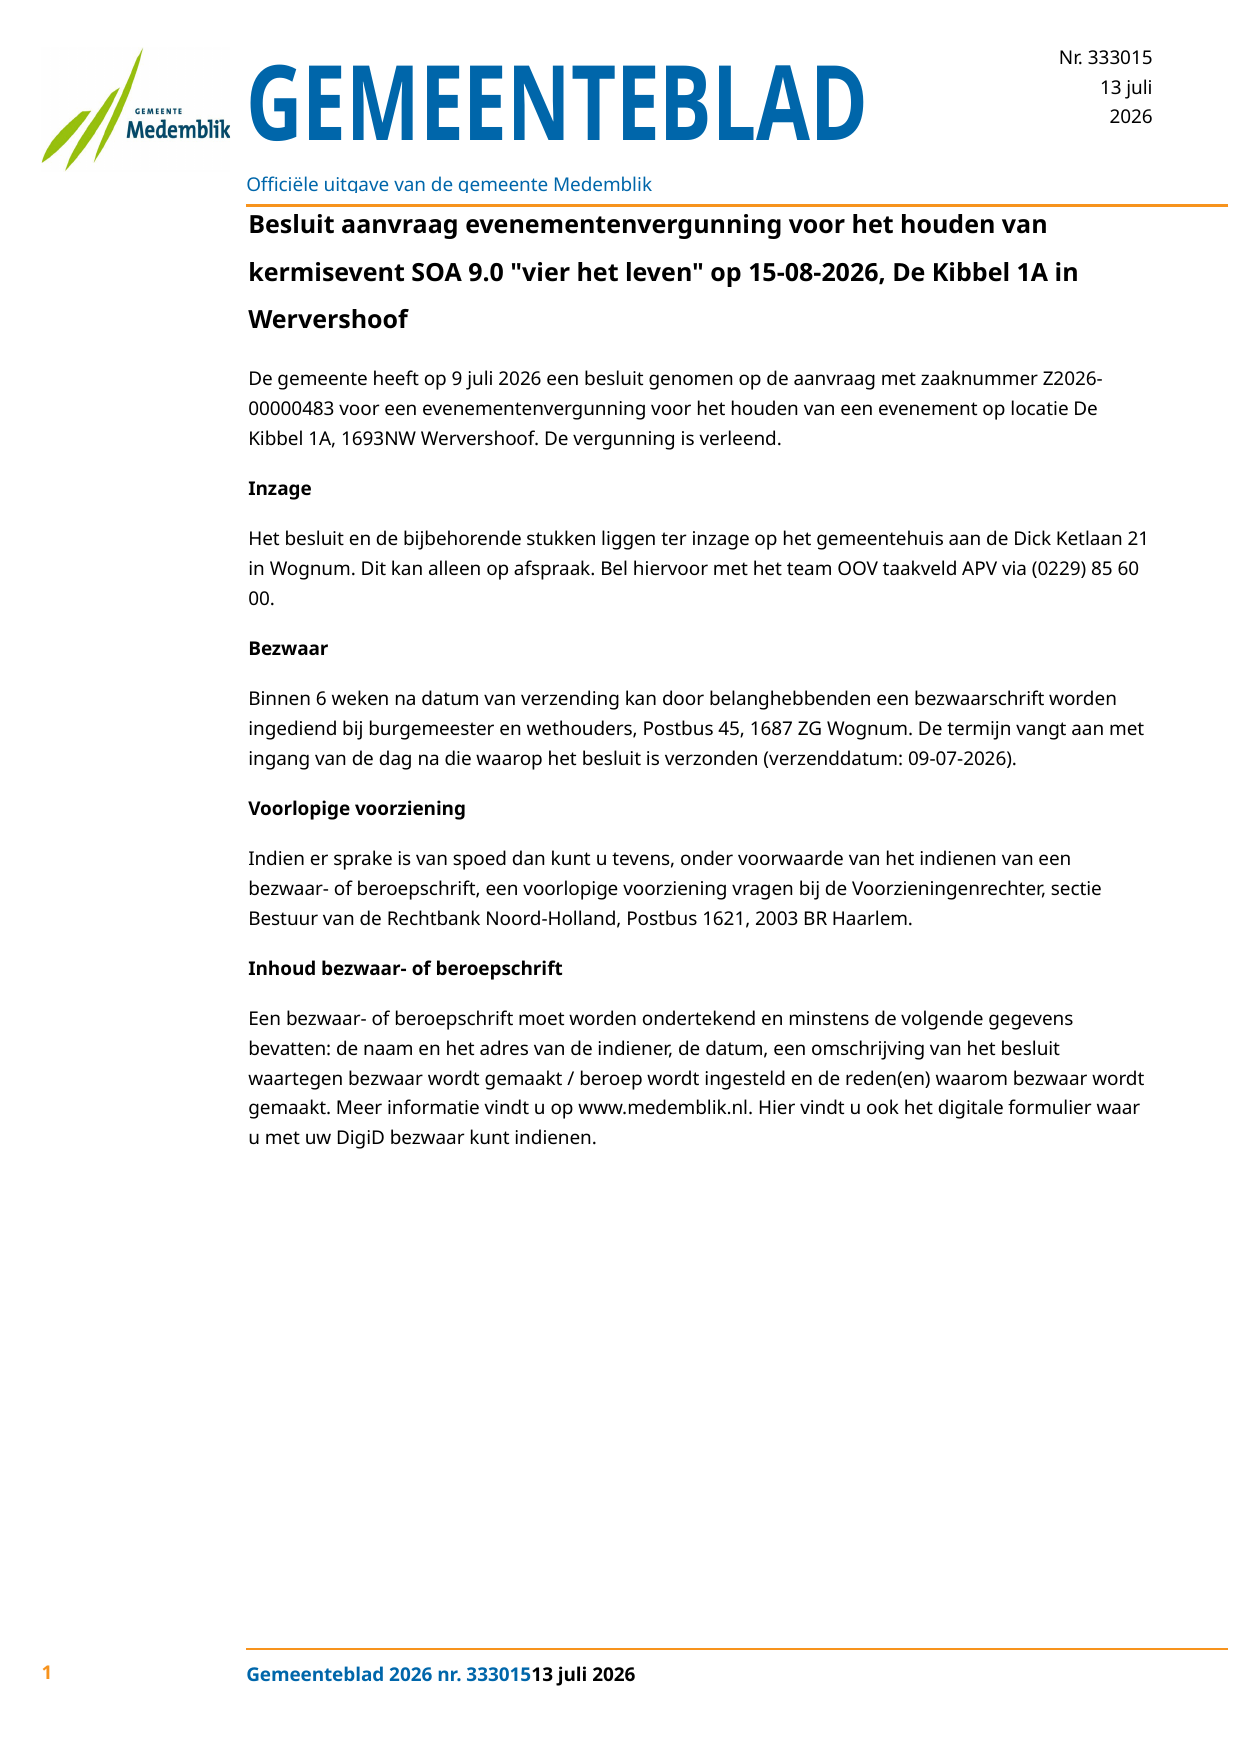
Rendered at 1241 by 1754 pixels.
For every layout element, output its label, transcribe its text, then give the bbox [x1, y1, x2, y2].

text Het besluit en de bijbehorende stukken liggen ter inzage op het gemeentehuis aan de Dick Ketlaan 21 in Wognum. Dit kan alleen op afspraak. Bel hiervoor met het team OOV taakveld APV via (0229) 85 60 00. [248, 526, 1152, 610]
text Binnen 6 weken na datum van verzending kan door belanghebbenden een bezwaarschrift worden ingediend bij burgemeester en wethouders, Postbus 45, 1687 ZG Wognum. De termijn vangt aan met ingang van de dag na die waarop het besluit is verzonden (verzenddatum: 09-07-2026). [248, 686, 1152, 770]
text Besluit aanvraag evenementenvergunning voor het houden van kermisevent SOA 9.0 "vier het leven" op 15-08-2026, De Kibbel 1A in Wervershoof [248, 207, 1152, 336]
text Inzage [248, 475, 1152, 501]
text Indien er sprake is van spoed dan kunt u tevens, onder voorwaarde van het indienen van een bezwaar- of beroepschrift, een voorlopige voorziening vragen bij de Voorzieningenrechter, sectie Bestuur van de Rechtbank Noord-Holland, Postbus 1621, 2003 BR Haarlem. [248, 846, 1152, 930]
text Bezwaar [248, 635, 1152, 661]
text Voorlopige voorziening [248, 795, 1152, 821]
picture [41, 47, 231, 172]
text De gemeente heeft op 9 juli 2026 een besluit genomen op de aanvraag met zaaknummer Z2026-00000483 voor een evenementenvergunning voor het houden van een evenement op locatie De Kibbel 1A, 1693NW Wervershoof. De vergunning is verleend. [248, 366, 1152, 450]
text Een bezwaar- of beroepschrift moet worden ondertekend en minstens de volgende gegevens bevatten: de naam en het adres van de indiener, de datum, een omschrijving van het besluit waartegen bezwaar wordt gemaakt / beroep wordt ingesteld en de reden(en) waarom bezwaar wordt gemaakt. Meer informatie vindt u op www.medemblik.nl. Hier vindt u ook het digitale formulier waar u met uw DigiD bezwaar kunt indienen. [248, 1006, 1152, 1149]
text Inhoud bezwaar- of beroepschrift [248, 955, 1152, 981]
